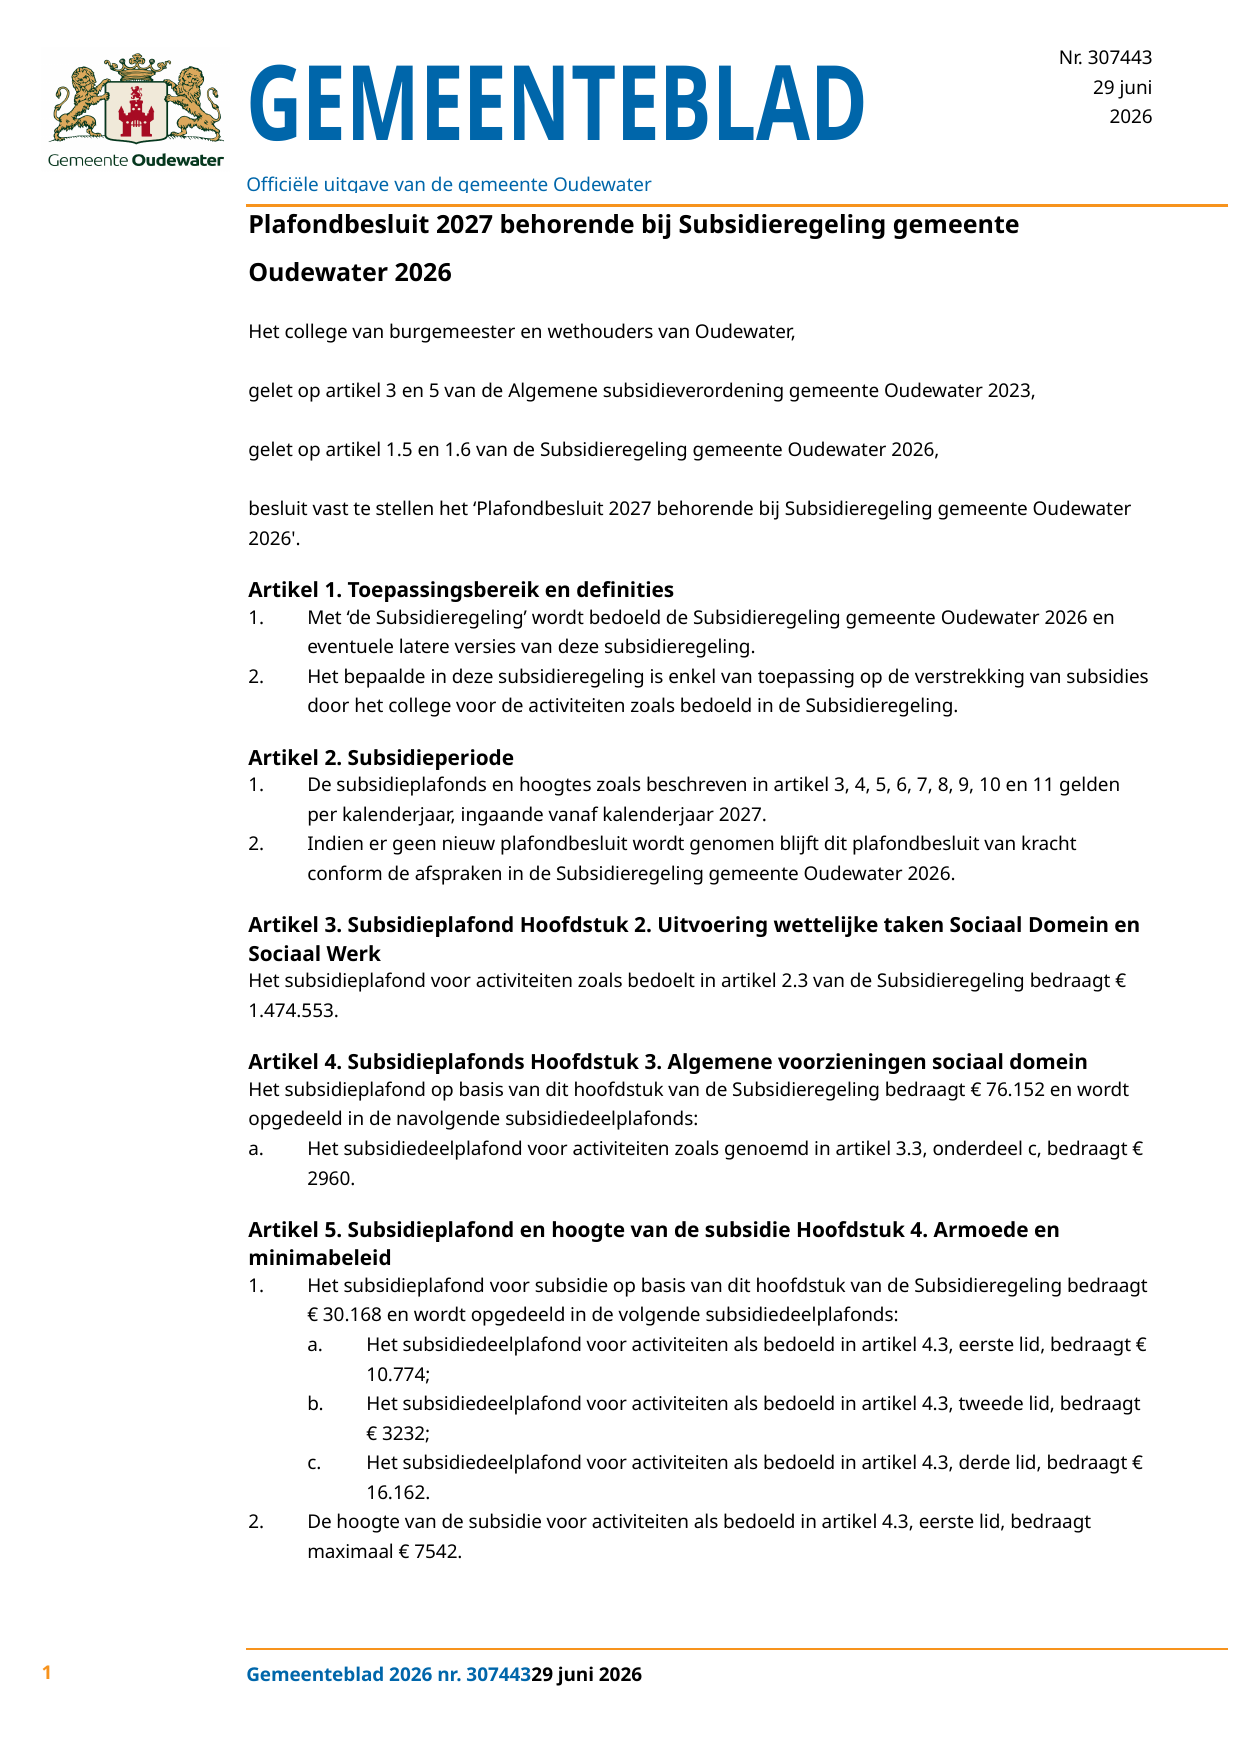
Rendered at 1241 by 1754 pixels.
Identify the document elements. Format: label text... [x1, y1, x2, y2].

text gelet op artikel 3 en 5 van de Algemene subsidieverordening gemeente Oudewater 2023, [248, 377, 1152, 403]
picture [41, 47, 231, 172]
text Artikel 2. Subsidieperiode [248, 743, 1152, 771]
list Het bepaalde in deze subsidieregeling is enkel van toepassing op de verstrekking van subsidies door het college voor de activiteiten zoals bedoeld in de Subsidieregeling. [248, 663, 1152, 718]
text Het subsidieplafond voor activiteiten zoals bedoelt in artikel 2.3 van de Subsidieregeling bedraagt € 1.474.553. [248, 967, 1152, 1023]
text Artikel 1. Toepassingsbereik en definities [248, 575, 1152, 604]
text gelet op artikel 1.5 en 1.6 van de Subsidieregeling gemeente Oudewater 2026, [248, 436, 1152, 462]
list Het subsidiedeelplafond voor activiteiten als bedoeld in artikel 4.3, derde lid, bedraagt € 16.162. [307, 1449, 1152, 1505]
text Plafondbesluit 2027 behorende bij Subsidieregeling gemeente Oudewater 2026 [248, 207, 1152, 288]
text Het subsidieplafond op basis van dit hoofdstuk van de Subsidieregeling bedraagt € 76.152 en wordt opgedeeld in de navolgende subsidiedeelplafonds: [248, 1076, 1152, 1131]
list Het subsidiedeelplafond voor activiteiten als bedoeld in artikel 4.3, eerste lid, bedraagt € 10.774; [307, 1331, 1152, 1386]
text Het college van burgemeester en wethouders van Oudewater, [248, 318, 1152, 344]
list Het subsidiedeelplafond voor activiteiten als bedoeld in artikel 4.3, tweede lid, bedraagt € 3232; [307, 1390, 1152, 1446]
text Artikel 3. Subsidieplafond Hoofdstuk 2. Uitvoering wettelijke taken Sociaal Domein en Sociaal Werk [248, 911, 1152, 967]
text Artikel 4. Subsidieplafonds Hoofdstuk 3. Algemene voorzieningen sociaal domein [248, 1047, 1152, 1076]
text besluit vast te stellen het ‘Plafondbesluit 2027 behorende bij Subsidieregeling gemeente Oudewater 2026'. [248, 495, 1152, 551]
list Het subsidiedeelplafond voor activiteiten zoals genoemd in artikel 3.3, onderdeel c, bedraagt € 2960. [248, 1135, 1152, 1190]
list De hoogte van de subsidie voor activiteiten als bedoeld in artikel 4.3, eerste lid, bedraagt maximaal € 7542. [248, 1509, 1152, 1564]
list De subsidieplafonds en hoogtes zoals beschreven in artikel 3, 4, 5, 6, 7, 8, 9, 10 en 11 gelden per kalenderjaar, ingaande vanaf kalenderjaar 2027. [248, 771, 1152, 827]
text Artikel 5. Subsidieplafond en hoogte van de subsidie Hoofdstuk 4. Armoede en minimabeleid [248, 1215, 1152, 1272]
list Het subsidieplafond voor subsidie op basis van dit hoofdstuk van de Subsidieregeling bedraagt € 30.168 en wordt opgedeeld in de volgende subsidiedeelplafonds: [248, 1272, 1152, 1327]
list Met ‘de Subsidieregeling’ wordt bedoeld de Subsidieregeling gemeente Oudewater 2026 en eventuele latere versies van deze subsidieregeling. [248, 604, 1152, 659]
list Indien er geen nieuw plafondbesluit wordt genomen blijft dit plafondbesluit van kracht conform de afspraken in de Subsidieregeling gemeente Oudewater 2026. [248, 831, 1152, 886]
